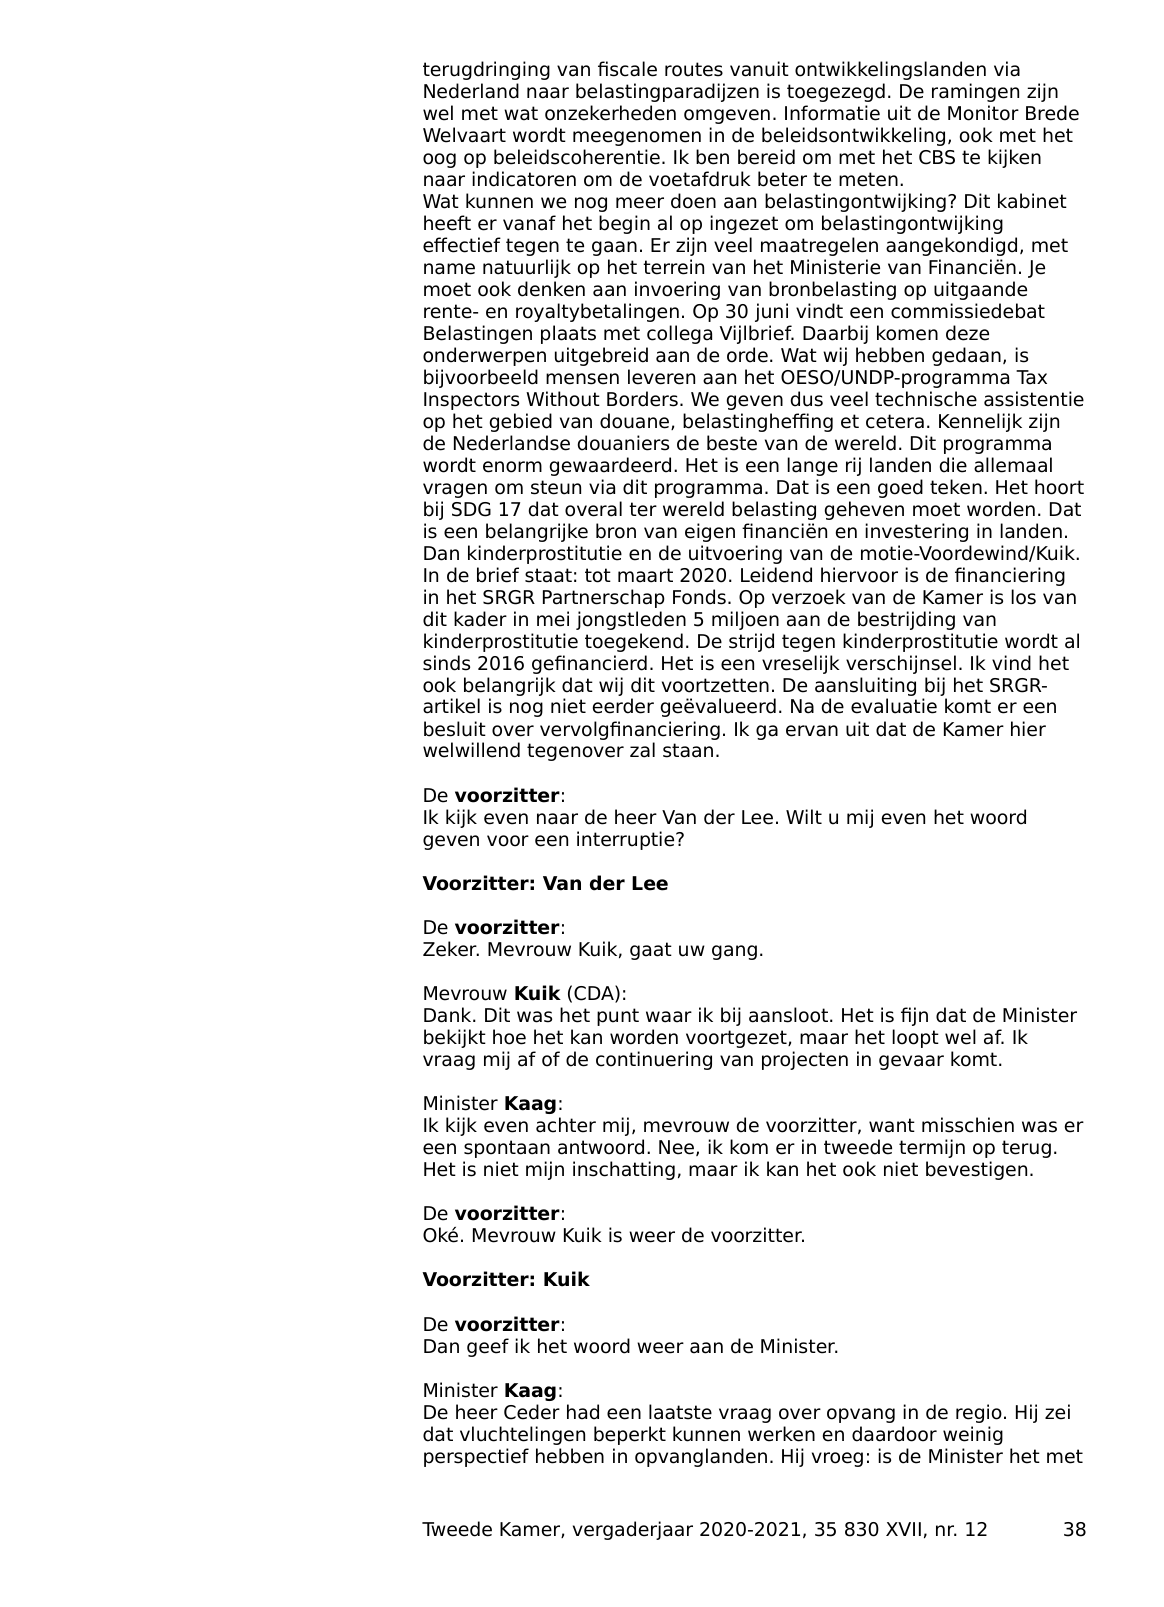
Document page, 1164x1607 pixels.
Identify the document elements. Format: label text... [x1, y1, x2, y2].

text Minister Kaag: [422, 1380, 1087, 1402]
text Dan geef ik het woord weer aan de Minister. [422, 1336, 1087, 1357]
text Minister Kaag: [422, 1093, 1087, 1115]
text De voorzitter: [422, 1313, 1087, 1336]
text Dank. Dit was het punt waar ik bij aansloot. Het is fijn dat de Minister bekijkt hoe het kan worden voortgezet, maar het loopt wel af. Ik vraag mij af of de continuering van projecten in gevaar komt. [422, 1005, 1087, 1071]
text Ik kijk even achter mij, mevrouw de voorzitter, want misschien was er een spontaan antwoord. Nee, ik kom er in tweede termijn op terug. Het is niet mijn inschatting, maar ik kan het ook niet bevestigen. [422, 1115, 1087, 1181]
text Oké. Mevrouw Kuik is weer de voorzitter. [422, 1225, 1087, 1247]
text Voorzitter: Van der Lee [422, 873, 1087, 895]
text Zeker. Mevrouw Kuik, gaat uw gang. [422, 939, 1087, 961]
text De heer Ceder had een laatste vraag over opvang in de regio. Hij zei dat vluchtelingen beperkt kunnen werken en daardoor weinig perspectief hebben in opvanglanden. Hij vroeg: is de Minister het met [422, 1402, 1087, 1468]
text Voorzitter: Kuik [422, 1269, 1087, 1291]
text Wat kunnen we nog meer doen aan belastingontwijking? Dit kabinet heeft er vanaf het begin al op ingezet om belastingontwijking effectief tegen te gaan. Er zijn veel maatregelen aangekondigd, met name natuurlijk op het terrein van het Ministerie van Financiën. Je moet ook denken aan invoering van bronbelasting op uitgaande rente- en royaltybetalingen. Op 30 juni vindt een commissiedebat Belastingen plaats met collega Vijlbrief. Daarbij komen deze onderwerpen uitgebreid aan de orde. Wat wij hebben gedaan, is bijvoorbeeld mensen leveren aan het OESO/UNDP-programma Tax Inspectors Without Borders. We geven dus veel technische assistentie op het gebied van douane, belastingheffing et cetera. Kennelijk zijn de Nederlandse douaniers de beste van de wereld. Dit programma wordt enorm gewaardeerd. Het is een lange rij landen die allemaal vragen om steun via dit programma. Dat is een goed teken. Het hoort bij SDG 17 dat overal ter wereld belasting geheven moet worden. Dat is een belangrijke bron van eigen financiën en investering in landen. [422, 191, 1087, 543]
text Dan kinderprostitutie en de uitvoering van de motie-Voordewind/Kuik. In de brief staat: tot maart 2020. Leidend hiervoor is de financiering in het SRGR Partnerschap Fonds. Op verzoek van de Kamer is los van dit kader in mei jongstleden 5 miljoen aan de bestrijding van kinderprostitutie toegekend. De strijd tegen kinderprostitutie wordt al sinds 2016 gefinancierd. Het is een vreselijk verschijnsel. Ik vind het ook belangrijk dat wij dit voortzetten. De aansluiting bij het SRGR-artikel is nog niet eerder geëvalueerd. Na de evaluatie komt er een besluit over vervolgfinanciering. Ik ga ervan uit dat de Kamer hier welwillend tegenover zal staan. [422, 543, 1087, 762]
text De voorzitter: [422, 784, 1087, 807]
text terugdringing van fiscale routes vanuit ontwikkelingslanden via Nederland naar belastingparadijzen is toegezegd. De ramingen zijn wel met wat onzekerheden omgeven. Informatie uit de Monitor Brede Welvaart wordt meegenomen in de beleidsontwikkeling, ook met het oog op beleidscoherentie. Ik ben bereid om met het CBS te kijken naar indicatoren om de voetafdruk beter te meten. [422, 59, 1087, 191]
text Ik kijk even naar de heer Van der Lee. Wilt u mij even het woord geven voor een interruptie? [422, 807, 1087, 851]
text De voorzitter: [422, 917, 1087, 939]
text Mevrouw Kuik (CDA): [422, 983, 1087, 1005]
text De voorzitter: [422, 1203, 1087, 1225]
